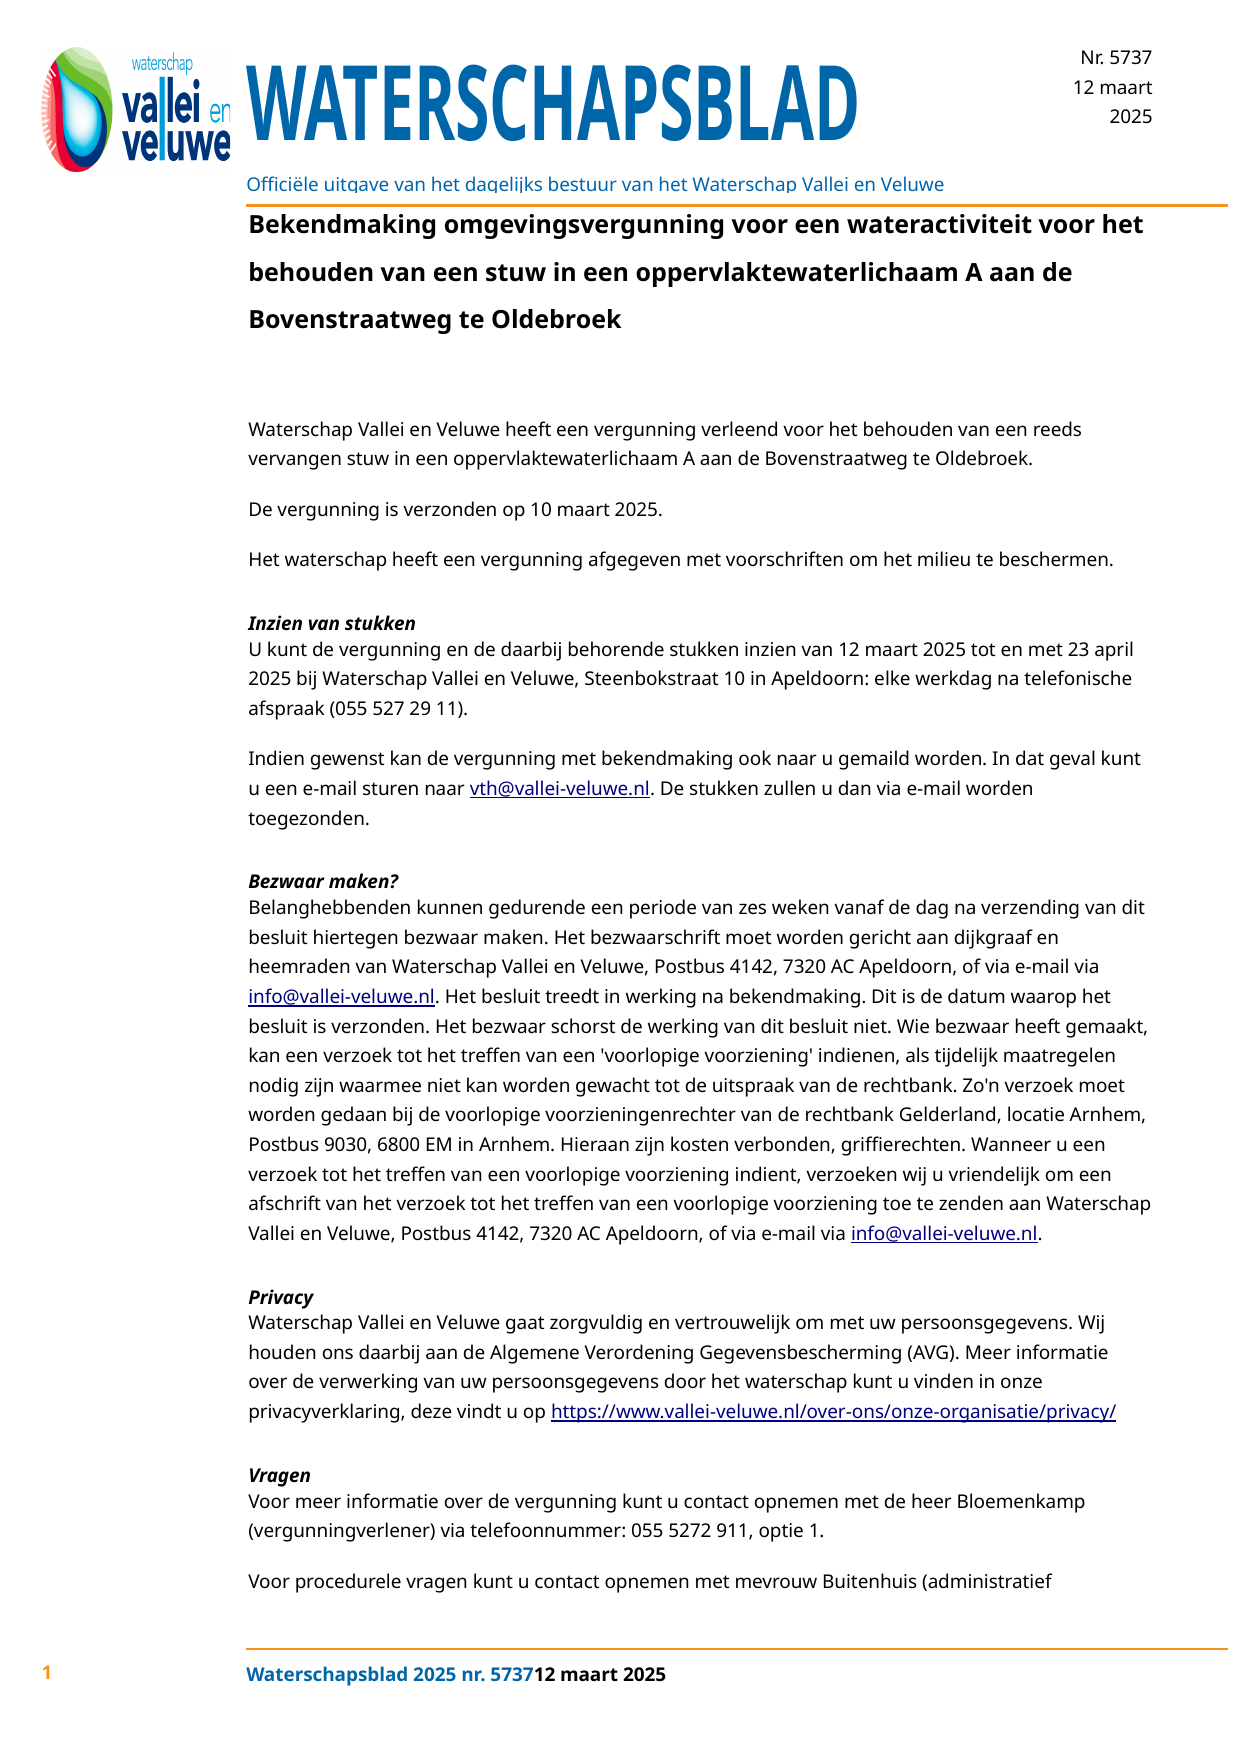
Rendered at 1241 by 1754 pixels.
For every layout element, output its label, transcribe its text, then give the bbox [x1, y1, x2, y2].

text Indien gewenst kan de vergunning met bekendmaking ook naar u gemaild worden. In dat geval kunt u een e-mail sturen naar vth@vallei-veluwe.nl. De stukken zullen u dan via e-mail worden toegezonden. [248, 746, 1152, 831]
text Bezwaar maken? [248, 869, 1152, 894]
text Waterschap Vallei en Veluwe gaat zorgvuldig en vertrouwelijk om met uw persoonsgegevens. Wij houden ons daarbij aan de Algemene Verordening Gegevensbescherming (AVG). Meer informatie over de verwerking van uw persoonsgegevens door het waterschap kunt u vinden in onze privacyverklaring, deze vindt u op https://www.vallei-veluwe.nl/over-ons/onze-organisatie/privacy/ [248, 1309, 1152, 1424]
text Belanghebbenden kunnen gedurende een periode van zes weken vanaf de dag na verzending van dit besluit hiertegen bezwaar maken. Het bezwaarschrift moet worden gericht aan dijkgraaf en heemraden van Waterschap Vallei en Veluwe, Postbus 4142, 7320 AC Apeldoorn, of via e-mail via info@vallei-veluwe.nl. Het besluit treedt in werking na bekendmaking. Dit is de datum waarop het besluit is verzonden. Het bezwaar schorst de werking van dit besluit niet. Wie bezwaar heeft gemaakt, kan een verzoek tot het treffen van een 'voorlopige voorziening' indienen, als tijdelijk maatregelen nodig zijn waarmee niet kan worden gewacht tot de uitspraak van de rechtbank. Zo'n verzoek moet worden gedaan bij de voorlopige voorzieningenrechter van de rechtbank Gelderland, locatie Arnhem, Postbus 9030, 6800 EM in Arnhem. Hieraan zijn kosten verbonden, griffierechten. Wanneer u een verzoek tot het treffen van een voorlopige voorziening indient, verzoeken wij u vriendelijk om een afschrift van het verzoek tot het treffen van een voorlopige voorziening toe te zenden aan Waterschap Vallei en Veluwe, Postbus 4142, 7320 AC Apeldoorn, of via e-mail via info@vallei-veluwe.nl. [248, 894, 1152, 1246]
text Vragen [248, 1462, 1152, 1488]
text Inzien van stukken [248, 610, 1152, 636]
text U kunt de vergunning en de daarbij behorende stukken inzien van 12 maart 2025 tot en met 23 april 2025 bij Waterschap Vallei en Veluwe, Steenbokstraat 10 in Apeldoorn: elke werkdag na telefonische afspraak (055 527 29 11). [248, 636, 1152, 721]
text Voor meer informatie over de vergunning kunt u contact opnemen met de heer Bloemenkamp (vergunningverlener) via telefoonnummer: 055 5272 911, optie 1. [248, 1488, 1152, 1543]
text Waterschap Vallei en Veluwe heeft een vergunning verleend voor het behouden van een reeds vervangen stuw in een oppervlaktewaterlichaam A aan de Bovenstraatweg te Oldebroek. [248, 416, 1152, 471]
text Voor procedurele vragen kunt u contact opnemen met mevrouw Buitenhuis (administratief [248, 1568, 1152, 1594]
text Privacy [248, 1284, 1152, 1309]
text De vergunning is verzonden op 10 maart 2025. [248, 496, 1152, 522]
text Het waterschap heeft een vergunning afgegeven met voorschriften om het milieu te beschermen. [248, 546, 1152, 572]
picture [41, 47, 231, 172]
text Bekendmaking omgevingsvergunning voor een wateractiviteit voor het behouden van een stuw in een oppervlaktewaterlichaam A aan de Bovenstraatweg te Oldebroek [248, 207, 1152, 336]
